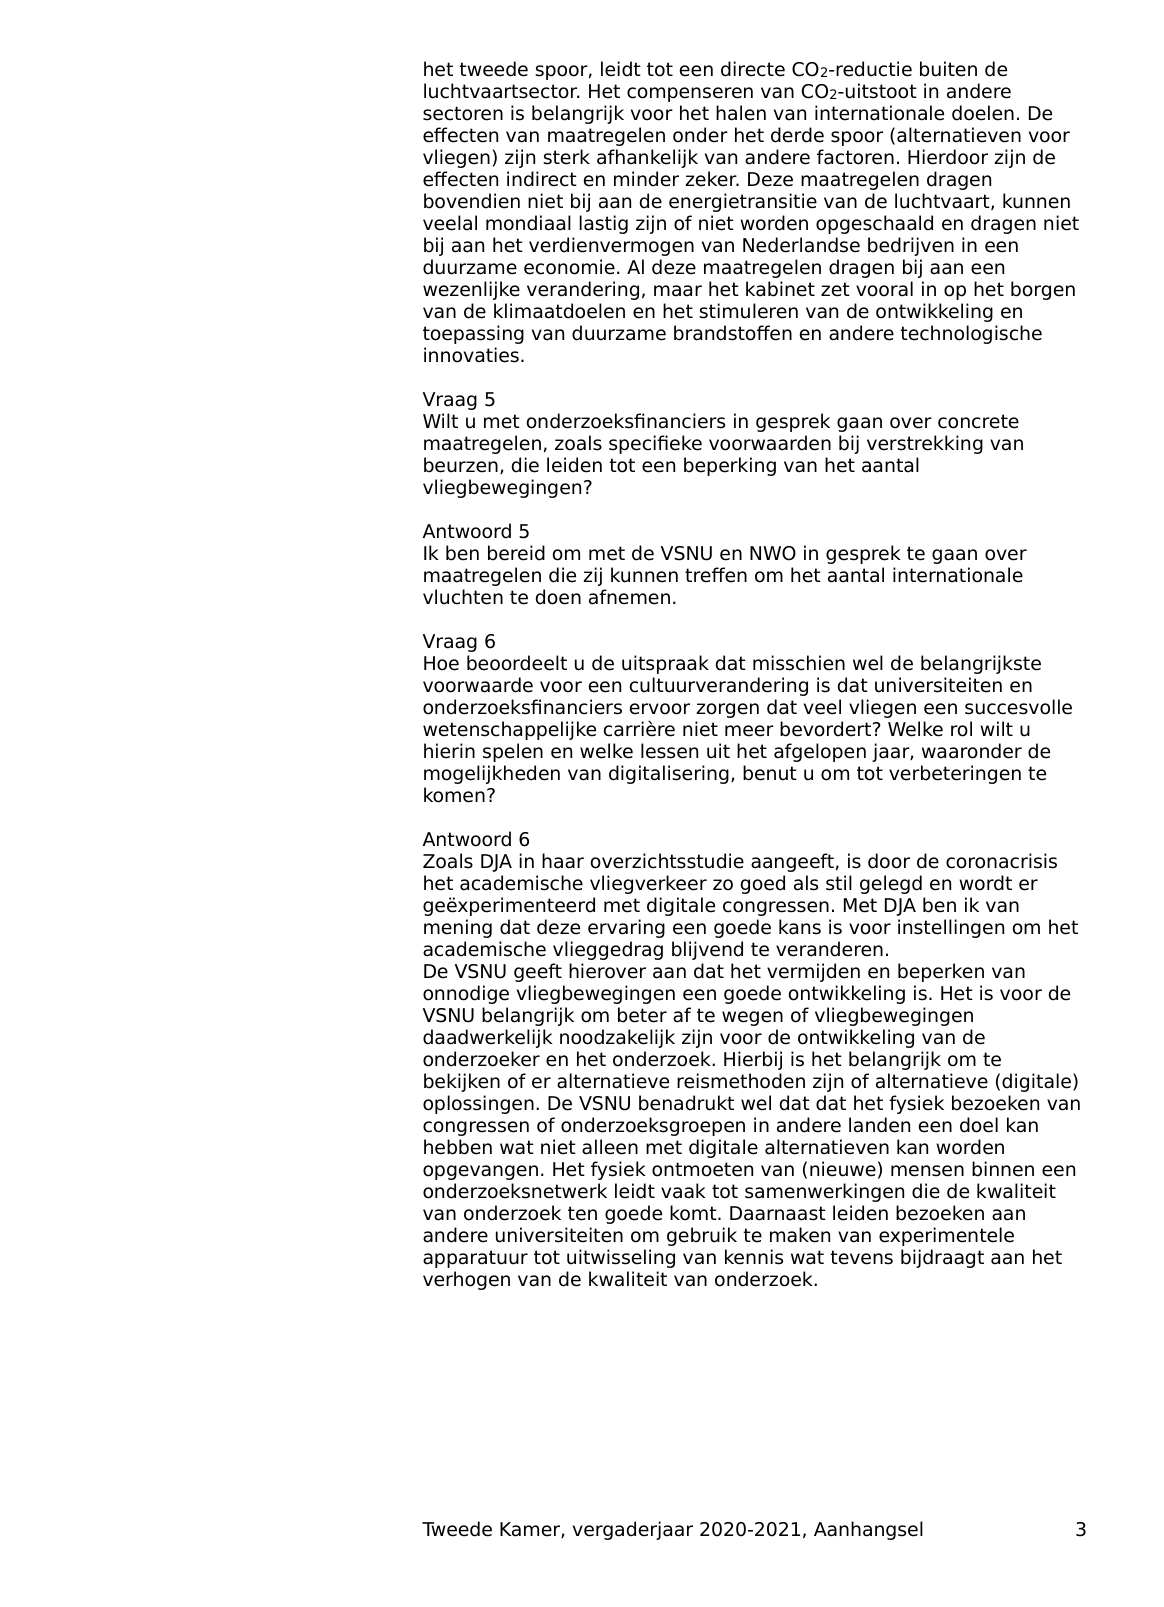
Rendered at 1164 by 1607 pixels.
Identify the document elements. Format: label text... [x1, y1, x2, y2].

text Ik ben bereid om met de VSNU en NWO in gesprek te gaan over maatregelen die zij kunnen treffen om het aantal internationale vluchten te doen afnemen. [422, 543, 1087, 609]
text De VSNU geeft hierover aan dat het vermijden en beperken van onnodige vliegbewegingen een goede ontwikkeling is. Het is voor de VSNU belangrijk om beter af te wegen of vliegbewegingen daadwerkelijk noodzakelijk zijn voor de ontwikkeling van de onderzoeker en het onderzoek. Hierbij is het belangrijk om te bekijken of er alternatieve reismethoden zijn of alternatieve (digitale) oplossingen. De VSNU benadrukt wel dat dat het fysiek bezoeken van congressen of onderzoeksgroepen in andere landen een doel kan hebben wat niet alleen met digitale alternatieven kan worden opgevangen. Het fysiek ontmoeten van (nieuwe) mensen binnen een onderzoeksnetwerk leidt vaak tot samenwerkingen die de kwaliteit van onderzoek ten goede komt. Daarnaast leiden bezoeken aan andere universiteiten om gebruik te maken van experimentele apparatuur tot uitwisseling van kennis wat tevens bijdraagt aan het verhogen van de kwaliteit van onderzoek. [422, 961, 1087, 1291]
text Vraag 5 [422, 389, 1087, 411]
text Wilt u met onderzoeksfinanciers in gesprek gaan over concrete maatregelen, zoals specifieke voorwaarden bij verstrekking van beurzen, die leiden tot een beperking van het aantal vliegbewegingen? [422, 411, 1087, 499]
text Zoals DJA in haar overzichtsstudie aangeeft, is door de coronacrisis het academische vliegverkeer zo goed als stil gelegd en wordt er geëxperimenteerd met digitale congressen. Met DJA ben ik van mening dat deze ervaring een goede kans is voor instellingen om het academische vlieggedrag blijvend te veranderen. [422, 851, 1087, 961]
text Antwoord 6 [422, 829, 1087, 851]
text Antwoord 5 [422, 521, 1087, 543]
text Hoe beoordeelt u de uitspraak dat misschien wel de belangrijkste voorwaarde voor een cultuurverandering is dat universiteiten en onderzoeksfinanciers ervoor zorgen dat veel vliegen een succesvolle wetenschappelijke carrière niet meer bevordert? Welke rol wilt u hierin spelen en welke lessen uit het afgelopen jaar, waaronder de mogelijkheden van digitalisering, benut u om tot verbeteringen te komen? [422, 653, 1087, 807]
text Vraag 6 [422, 631, 1087, 653]
text het tweede spoor, leidt tot een directe CO2-reductie buiten de luchtvaartsector. Het compenseren van CO2-uitstoot in andere sectoren is belangrijk voor het halen van internationale doelen. De effecten van maatregelen onder het derde spoor (alternatieven voor vliegen) zijn sterk afhankelijk van andere factoren. Hierdoor zijn de effecten indirect en minder zeker. Deze maatregelen dragen bovendien niet bij aan de energietransitie van de luchtvaart, kunnen veelal mondiaal lastig zijn of niet worden opgeschaald en dragen niet bij aan het verdienvermogen van Nederlandse bedrijven in een duurzame economie. Al deze maatregelen dragen bij aan een wezenlijke verandering, maar het kabinet zet vooral in op het borgen van de klimaatdoelen en het stimuleren van de ontwikkeling en toepassing van duurzame brandstoffen en andere technologische innovaties. [422, 59, 1087, 367]
